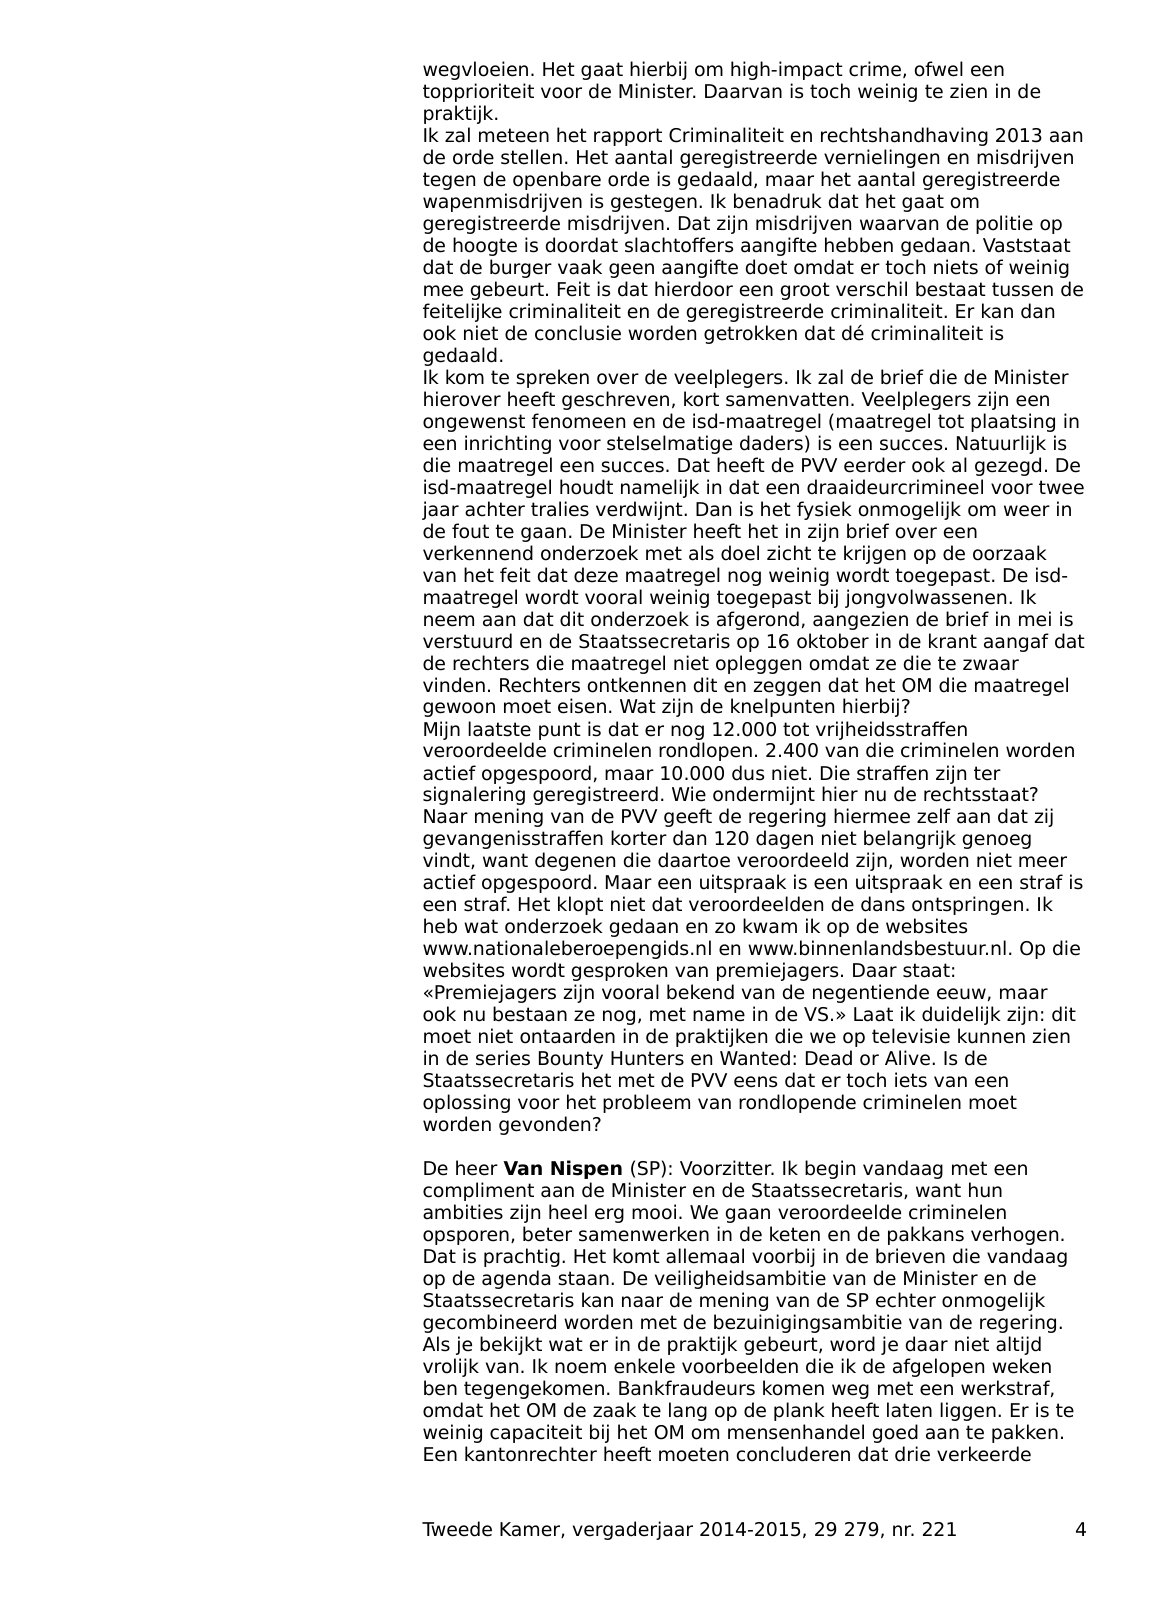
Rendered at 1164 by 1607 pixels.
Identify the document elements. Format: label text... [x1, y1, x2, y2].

text Mijn laatste punt is dat er nog 12.000 tot vrijheidsstraffen veroordeelde criminelen rondlopen. 2.400 van die criminelen worden actief opgespoord, maar 10.000 dus niet. Die straffen zijn ter signalering geregistreerd. Wie ondermijnt hier nu de rechtsstaat? Naar mening van de PVV geeft de regering hiermee zelf aan dat zij gevangenisstraffen korter dan 120 dagen niet belangrijk genoeg vindt, want degenen die daartoe veroordeeld zijn, worden niet meer actief opgespoord. Maar een uitspraak is een uitspraak en een straf is een straf. Het klopt niet dat veroordeelden de dans ontspringen. Ik heb wat onderzoek gedaan en zo kwam ik op de websites www.nationaleberoepengids.nl en www.binnenlandsbestuur.nl. Op die websites wordt gesproken van premiejagers. Daar staat: «Premiejagers zijn vooral bekend van de negentiende eeuw, maar ook nu bestaan ze nog, met name in de VS.» Laat ik duidelijk zijn: dit moet niet ontaarden in de praktijken die we op televisie kunnen zien in de series Bounty Hunters en Wanted: Dead or Alive. Is de Staatssecretaris het met de PVV eens dat er toch iets van een oplossing voor het probleem van rondlopende criminelen moet worden gevonden? [422, 718, 1087, 1136]
text Als je bekijkt wat er in de praktijk gebeurt, word je daar niet altijd vrolijk van. Ik noem enkele voorbeelden die ik de afgelopen weken ben tegengekomen. Bankfraudeurs komen weg met een werkstraf, omdat het OM de zaak te lang op de plank heeft laten liggen. Er is te weinig capaciteit bij het OM om mensenhandel goed aan te pakken. Een kantonrechter heeft moeten concluderen dat drie verkeerde [422, 1334, 1087, 1466]
text De heer Van Nispen (SP): Voorzitter. Ik begin vandaag met een compliment aan de Minister en de Staatssecretaris, want hun ambities zijn heel erg mooi. We gaan veroordeelde criminelen opsporen, beter samenwerken in de keten en de pakkans verhogen. Dat is prachtig. Het komt allemaal voorbij in de brieven die vandaag op de agenda staan. De veiligheidsambitie van de Minister en de Staatssecretaris kan naar de mening van de SP echter onmogelijk gecombineerd worden met de bezuinigingsambitie van de regering. [422, 1158, 1087, 1334]
text Ik zal meteen het rapport Criminaliteit en rechtshandhaving 2013 aan de orde stellen. Het aantal geregistreerde vernielingen en misdrijven tegen de openbare orde is gedaald, maar het aantal geregistreerde wapenmisdrijven is gestegen. Ik benadruk dat het gaat om geregistreerde misdrijven. Dat zijn misdrijven waarvan de politie op de hoogte is doordat slachtoffers aangifte hebben gedaan. Vaststaat dat de burger vaak geen aangifte doet omdat er toch niets of weinig mee gebeurt. Feit is dat hierdoor een groot verschil bestaat tussen de feitelijke criminaliteit en de geregistreerde criminaliteit. Er kan dan ook niet de conclusie worden getrokken dat dé criminaliteit is gedaald. [422, 125, 1087, 367]
text Ik kom te spreken over de veelplegers. Ik zal de brief die de Minister hierover heeft geschreven, kort samenvatten. Veelplegers zijn een ongewenst fenomeen en de isd-maatregel (maatregel tot plaatsing in een inrichting voor stelselmatige daders) is een succes. Natuurlijk is die maatregel een succes. Dat heeft de PVV eerder ook al gezegd. De isd-maatregel houdt namelijk in dat een draaideurcrimineel voor twee jaar achter tralies verdwijnt. Dan is het fysiek onmogelijk om weer in de fout te gaan. De Minister heeft het in zijn brief over een verkennend onderzoek met als doel zicht te krijgen op de oorzaak van het feit dat deze maatregel nog weinig wordt toegepast. De isd-maatregel wordt vooral weinig toegepast bij jongvolwassenen. Ik neem aan dat dit onderzoek is afgerond, aangezien de brief in mei is verstuurd en de Staatssecretaris op 16 oktober in de krant aangaf dat de rechters die maatregel niet opleggen omdat ze die te zwaar vinden. Rechters ontkennen dit en zeggen dat het OM die maatregel gewoon moet eisen. Wat zijn de knelpunten hierbij? [422, 367, 1087, 718]
text wegvloeien. Het gaat hierbij om high-impact crime, ofwel een topprioriteit voor de Minister. Daarvan is toch weinig te zien in de praktijk. [422, 59, 1087, 125]
